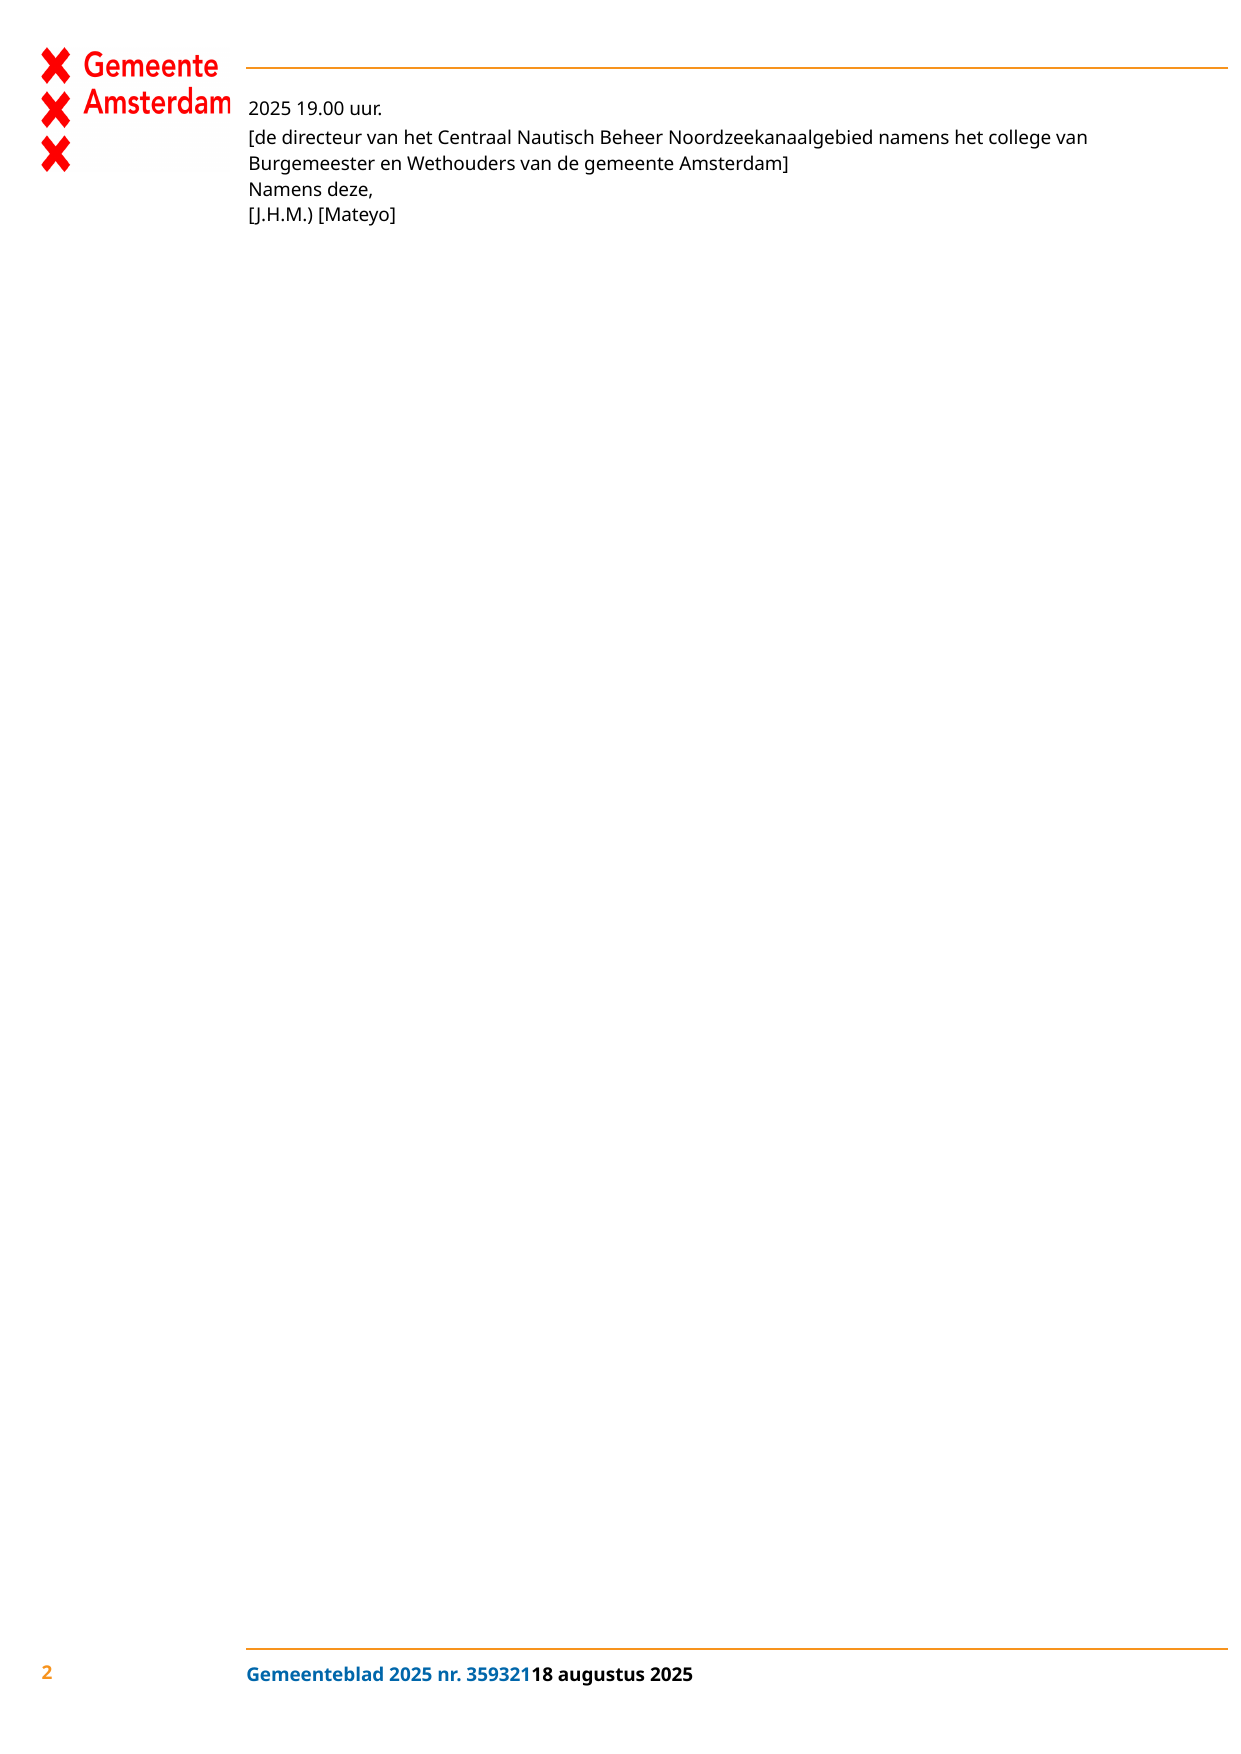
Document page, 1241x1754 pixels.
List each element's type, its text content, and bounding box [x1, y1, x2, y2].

text Namens deze, [248, 176, 1152, 202]
picture [41, 47, 231, 172]
text [J.H.M.) [Mateyo] [248, 202, 1152, 227]
text 2025 19.00 uur. [248, 95, 1152, 121]
text [de directeur van het Centraal Nautisch Beheer Noordzeekanaalgebied namens het college van Burgemeester en Wethouders van de gemeente Amsterdam] [248, 124, 1152, 176]
